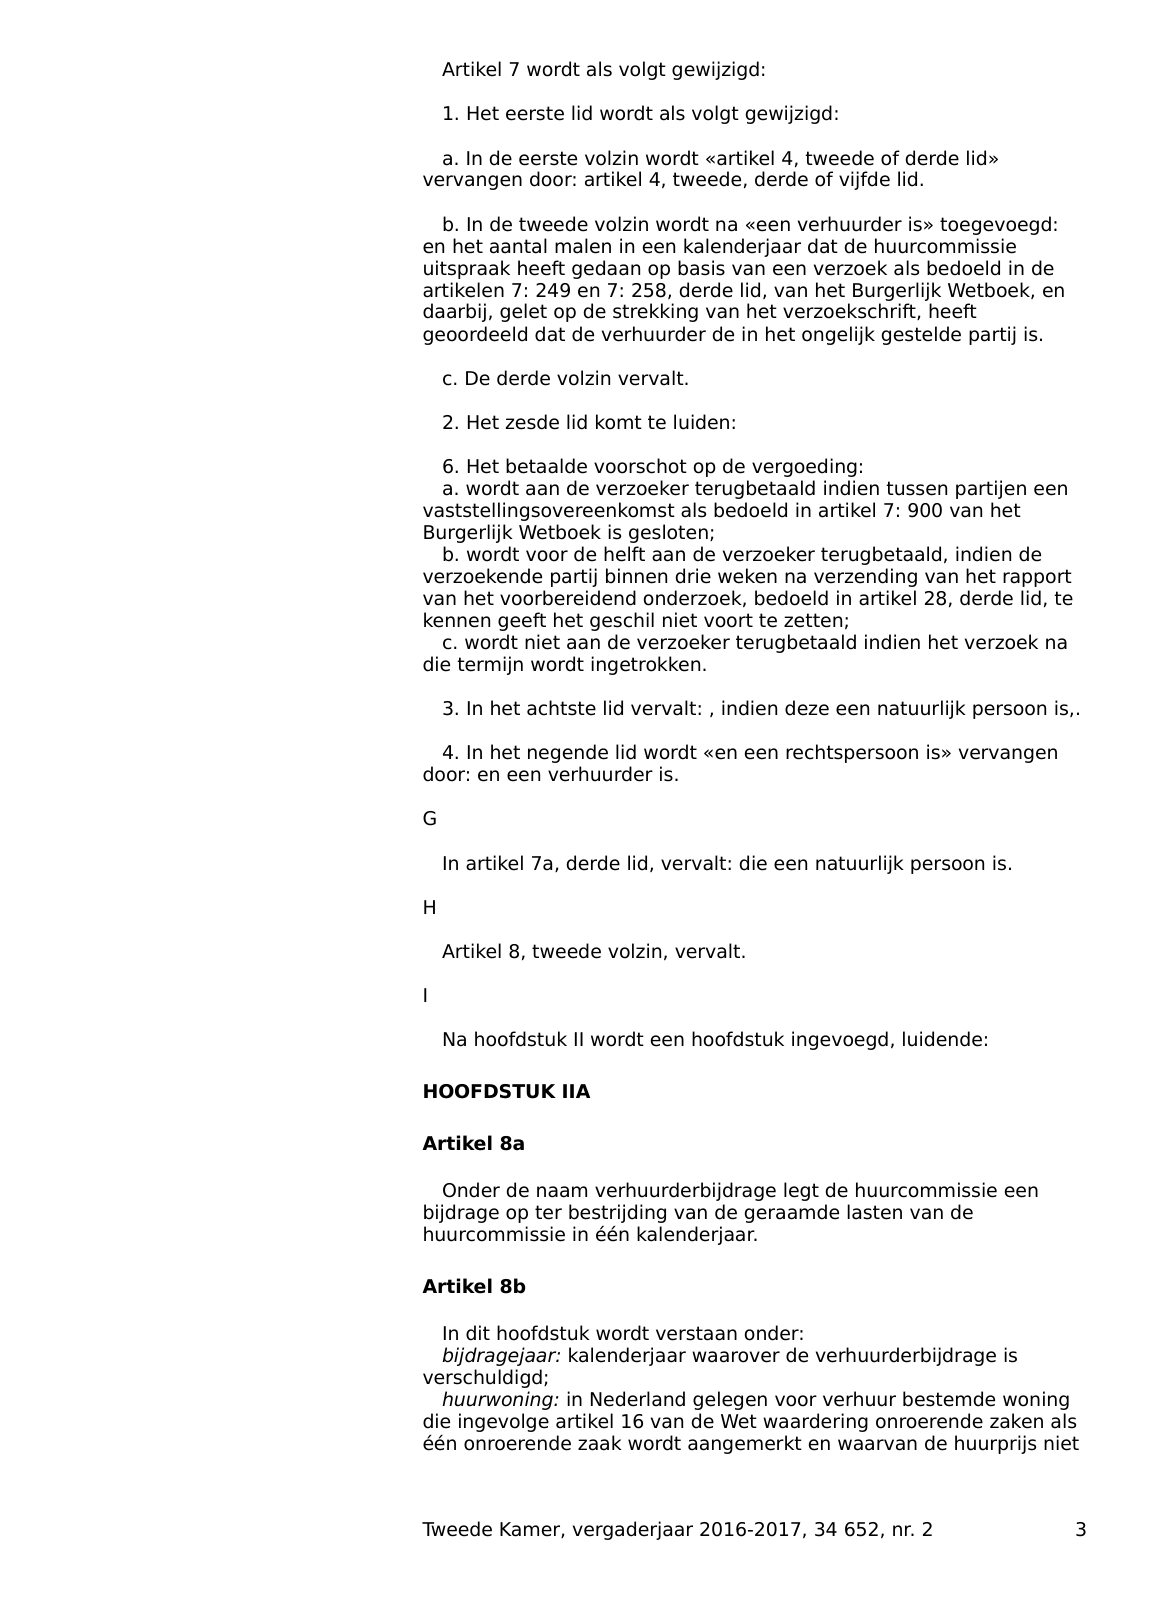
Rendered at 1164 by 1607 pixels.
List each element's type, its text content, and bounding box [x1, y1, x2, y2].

text Na hoofdstuk II wordt een hoofdstuk ingevoegd, luidende: [422, 1029, 1087, 1051]
text 1. Het eerste lid wordt als volgt gewijzigd: [422, 103, 1087, 125]
text 6. Het betaalde voorschot op de vergoeding: [422, 456, 1087, 478]
text a. In de eerste volzin wordt «artikel 4, tweede of derde lid» vervangen door: artikel 4, tweede, derde of vijfde lid. [422, 147, 1087, 191]
text 2. Het zesde lid komt te luiden: [422, 412, 1087, 434]
text bijdragejaar: kalenderjaar waarover de verhuurderbijdrage is verschuldigd; [422, 1345, 1087, 1389]
text b. wordt voor de helft aan de verzoeker terugbetaald, indien de verzoekende partij binnen drie weken na verzending van het rapport van het voorbereidend onderzoek, bedoeld in artikel 28, derde lid, te kennen geeft het geschil niet voort te zetten; [422, 544, 1087, 632]
text a. wordt aan de verzoeker terugbetaald indien tussen partijen een vaststellingsovereenkomst als bedoeld in artikel 7: 900 van het Burgerlijk Wetboek is gesloten; [422, 478, 1087, 544]
text In artikel 7a, derde lid, vervalt: die een natuurlijk persoon is. [422, 852, 1087, 874]
text H [422, 897, 1087, 918]
text c. wordt niet aan de verzoeker terugbetaald indien het verzoek na die termijn wordt ingetrokken. [422, 632, 1087, 676]
text Artikel 7 wordt als volgt gewijzigd: [422, 59, 1087, 81]
text Onder de naam verhuurderbijdrage legt de huurcommissie een bijdrage op ter bestrijding van de geraamde lasten van de huurcommissie in één kalenderjaar. [422, 1180, 1087, 1246]
text In dit hoofdstuk wordt verstaan onder: [422, 1323, 1087, 1345]
text 3. In het achtste lid vervalt: , indien deze een natuurlijk persoon is,. [422, 698, 1087, 720]
text b. In de tweede volzin wordt na «een verhuurder is» toegevoegd: en het aantal malen in een kalenderjaar dat de huurcommissie uitspraak heeft gedaan op basis van een verzoek als bedoeld in de artikelen 7: 249 en 7: 258, derde lid, van het Burgerlijk Wetboek, en daarbij, gelet op de strekking van het verzoekschrift, heeft geoordeeld dat de verhuurder de in het ongelijk gestelde partij is. [422, 213, 1087, 345]
subtitle Artikel 8b [422, 1276, 1087, 1298]
subtitle HOOFDSTUK IIA [422, 1081, 1087, 1103]
text c. De derde volzin vervalt. [422, 368, 1087, 389]
text Artikel 8, tweede volzin, vervalt. [422, 941, 1087, 963]
text huurwoning: in Nederland gelegen voor verhuur bestemde woning die ingevolge artikel 16 van de Wet waardering onroerende zaken als één onroerende zaak wordt aangemerkt en waarvan de huurprijs niet [422, 1389, 1087, 1455]
text 4. In het negende lid wordt «en een rechtspersoon is» vervangen door: en een verhuurder is. [422, 742, 1087, 786]
text G [422, 808, 1087, 830]
subtitle Artikel 8a [422, 1133, 1087, 1155]
text I [422, 985, 1087, 1007]
